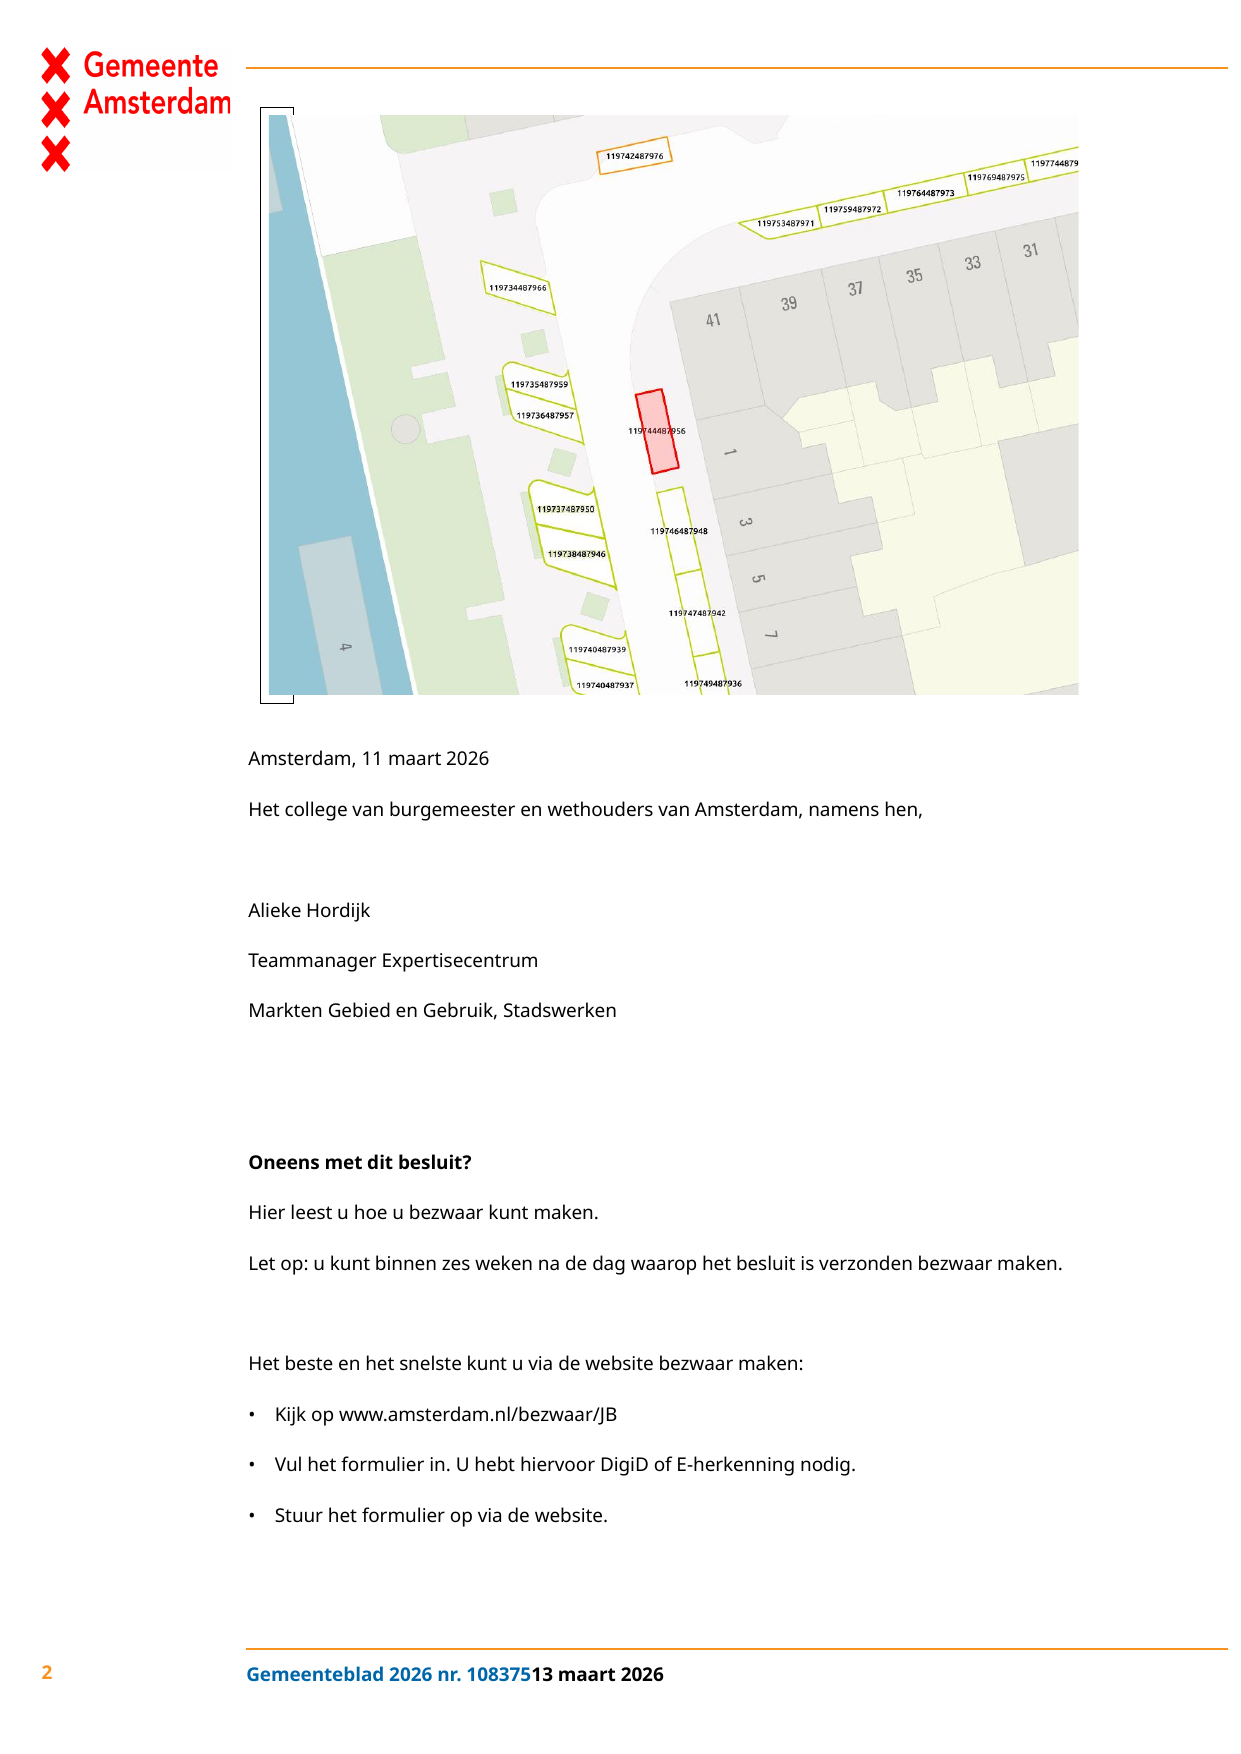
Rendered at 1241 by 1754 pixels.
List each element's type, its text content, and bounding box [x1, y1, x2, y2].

text Teammanager Expertisecentrum [248, 947, 1152, 973]
picture [41, 47, 231, 172]
text Let op: u kunt binnen zes weken na de dag waarop het besluit is verzonden bezwaar maken. [248, 1250, 1152, 1275]
text Amsterdam, 11 maart 2026 [248, 746, 1152, 771]
text • Vul het formulier in. U hebt hiervoor DigiD of E-herkenning nodig. [248, 1451, 1152, 1477]
text Markten Gebied en Gebruik, Stadswerken [248, 998, 1152, 1023]
text Het beste en het snelste kunt u via de website bezwaar maken: [248, 1351, 1152, 1376]
text • Kijk op www.amsterdam.nl/bezwaar/JB [248, 1401, 1152, 1427]
text Oneens met dit besluit? [248, 1149, 1152, 1174]
text Hier leest u hoe u bezwaar kunt maken. [248, 1199, 1152, 1225]
text • Stuur het formulier op via de website. [248, 1502, 1152, 1527]
text Het college van burgemeester en wethouders van Amsterdam, namens hen, [248, 796, 1152, 822]
picture [268, 115, 1079, 695]
text Alieke Hordijk [248, 897, 1152, 922]
